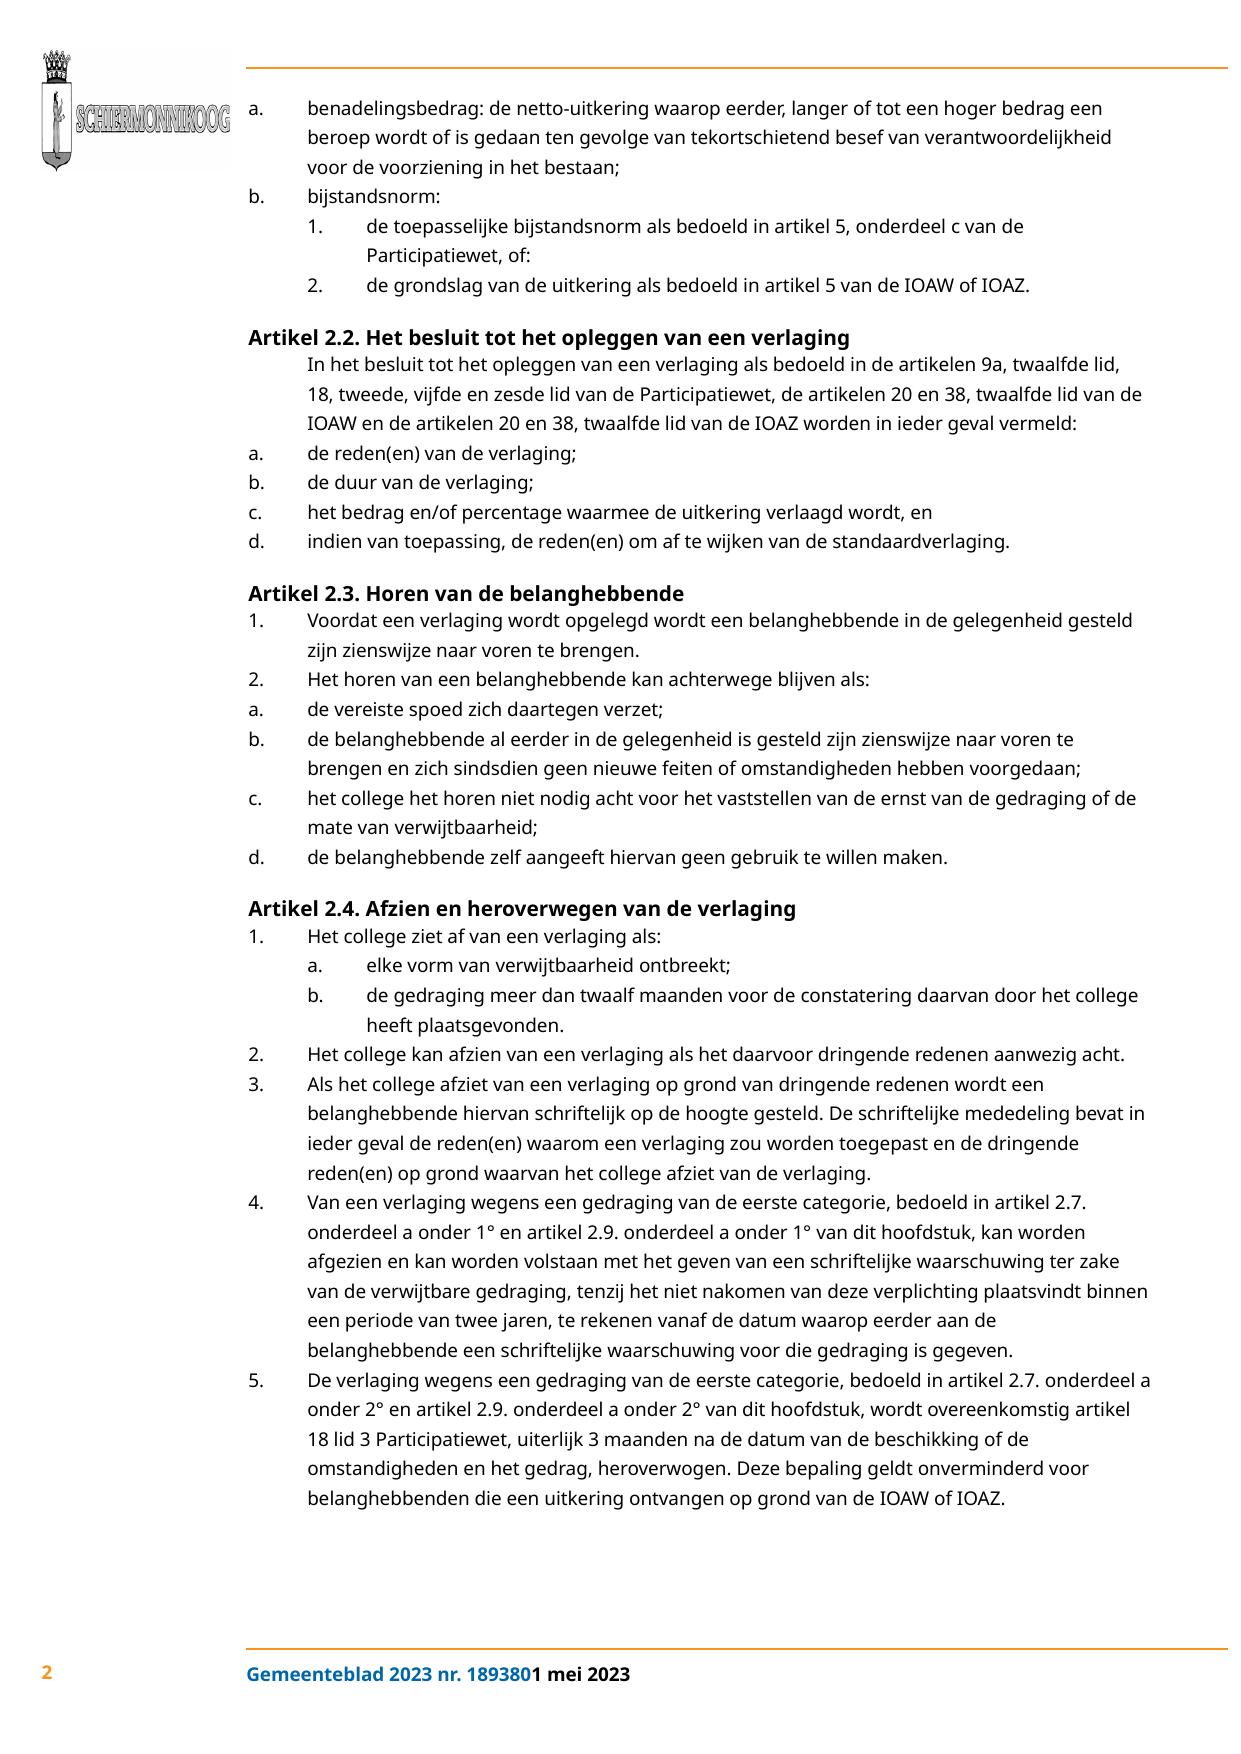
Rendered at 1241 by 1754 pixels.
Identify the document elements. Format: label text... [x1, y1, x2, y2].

text Artikel 2.2. Het besluit tot het opleggen van een verlaging [248, 323, 1152, 351]
list de duur van de verlaging; [248, 469, 1152, 495]
list bijstandsnorm: [248, 183, 1152, 209]
list de belanghebbende al eerder in de gelegenheid is gesteld zijn zienswijze naar voren te brengen en zich sindsdien geen nieuwe feiten of omstandigheden hebben voorgedaan; [248, 726, 1152, 781]
text Artikel 2.4. Afzien en heroverwegen van de verlaging [248, 894, 1152, 923]
list de vereiste spoed zich daartegen verzet; [248, 696, 1152, 722]
list Het college ziet af van een verlaging als: [248, 923, 1152, 949]
list Het college kan afzien van een verlaging als het daarvoor dringende redenen aanwezig acht. [248, 1041, 1152, 1067]
picture [41, 47, 231, 172]
list In het besluit tot het opleggen van een verlaging als bedoeld in de artikelen 9a, twaalfde lid, 18, tweede, vijfde en zesde lid van de Participatiewet, de artikelen 20 en 38, twaalfde lid van de IOAW en de artikelen 20 en 38, twaalfde lid van de IOAZ worden in ieder geval vermeld: [248, 351, 1152, 436]
list het college het horen niet nodig acht voor het vaststellen van de ernst van de gedraging of de mate van verwijtbaarheid; [248, 785, 1152, 840]
list de grondslag van de uitkering als bedoeld in artikel 5 van de IOAW of IOAZ. [307, 272, 1152, 298]
list de gedraging meer dan twaalf maanden voor de constatering daarvan door het college heeft plaatsgevonden. [307, 982, 1152, 1037]
list het bedrag en/of percentage waarmee de uitkering verlaagd wordt, en [248, 499, 1152, 525]
list de toepasselijke bijstandsnorm als bedoeld in artikel 5, onderdeel c van de Participatiewet, of: [307, 213, 1152, 268]
list Als het college afziet van een verlaging op grond van dringende redenen wordt een belanghebbende hiervan schriftelijk op de hoogte gesteld. De schriftelijke mededeling bevat in ieder geval de reden(en) waarom een verlaging zou worden toegepast en de dringende reden(en) op grond waarvan het college afziet van de verlaging. [248, 1071, 1152, 1185]
list benadelingsbedrag: de netto-uitkering waarop eerder, langer of tot een hoger bedrag een beroep wordt of is gedaan ten gevolge van tekortschietend besef van verantwoordelijkheid voor de voorziening in het bestaan; [248, 95, 1152, 180]
list Van een verlaging wegens een gedraging van de eerste categorie, bedoeld in artikel 2.7. onderdeel a onder 1° en artikel 2.9. onderdeel a onder 1° van dit hoofdstuk, kan worden afgezien en kan worden volstaan met het geven van een schriftelijke waarschuwing ter zake van de verwijtbare gedraging, tenzij het niet nakomen van deze verplichting plaatsvindt binnen een periode van twee jaren, te rekenen vanaf de datum waarop eerder aan de belanghebbende een schriftelijke waarschuwing voor die gedraging is gegeven. [248, 1189, 1152, 1363]
list indien van toepassing, de reden(en) om af te wijken van de standaardverlaging. [248, 529, 1152, 554]
text Artikel 2.3. Horen van de belanghebbende [248, 579, 1152, 607]
list De verlaging wegens een gedraging van de eerste categorie, bedoeld in artikel 2.7. onderdeel a onder 2° en artikel 2.9. onderdeel a onder 2° van dit hoofdstuk, wordt overeenkomstig artikel 18 lid 3 Participatiewet, uiterlijk 3 maanden na de datum van de beschikking of de omstandigheden en het gedrag, heroverwogen. Deze bepaling geldt onverminderd voor belanghebbenden die een uitkering ontvangen op grond van de IOAW of IOAZ. [248, 1367, 1152, 1511]
list de belanghebbende zelf aangeeft hiervan geen gebruik te willen maken. [248, 844, 1152, 870]
list Voordat een verlaging wordt opgelegd wordt een belanghebbende in de gelegenheid gesteld zijn zienswijze naar voren te brengen. [248, 607, 1152, 663]
list de reden(en) van de verlaging; [248, 440, 1152, 466]
list Het horen van een belanghebbende kan achterwege blijven als: [248, 667, 1152, 692]
list elke vorm van verwijtbaarheid ontbreekt; [307, 953, 1152, 978]
